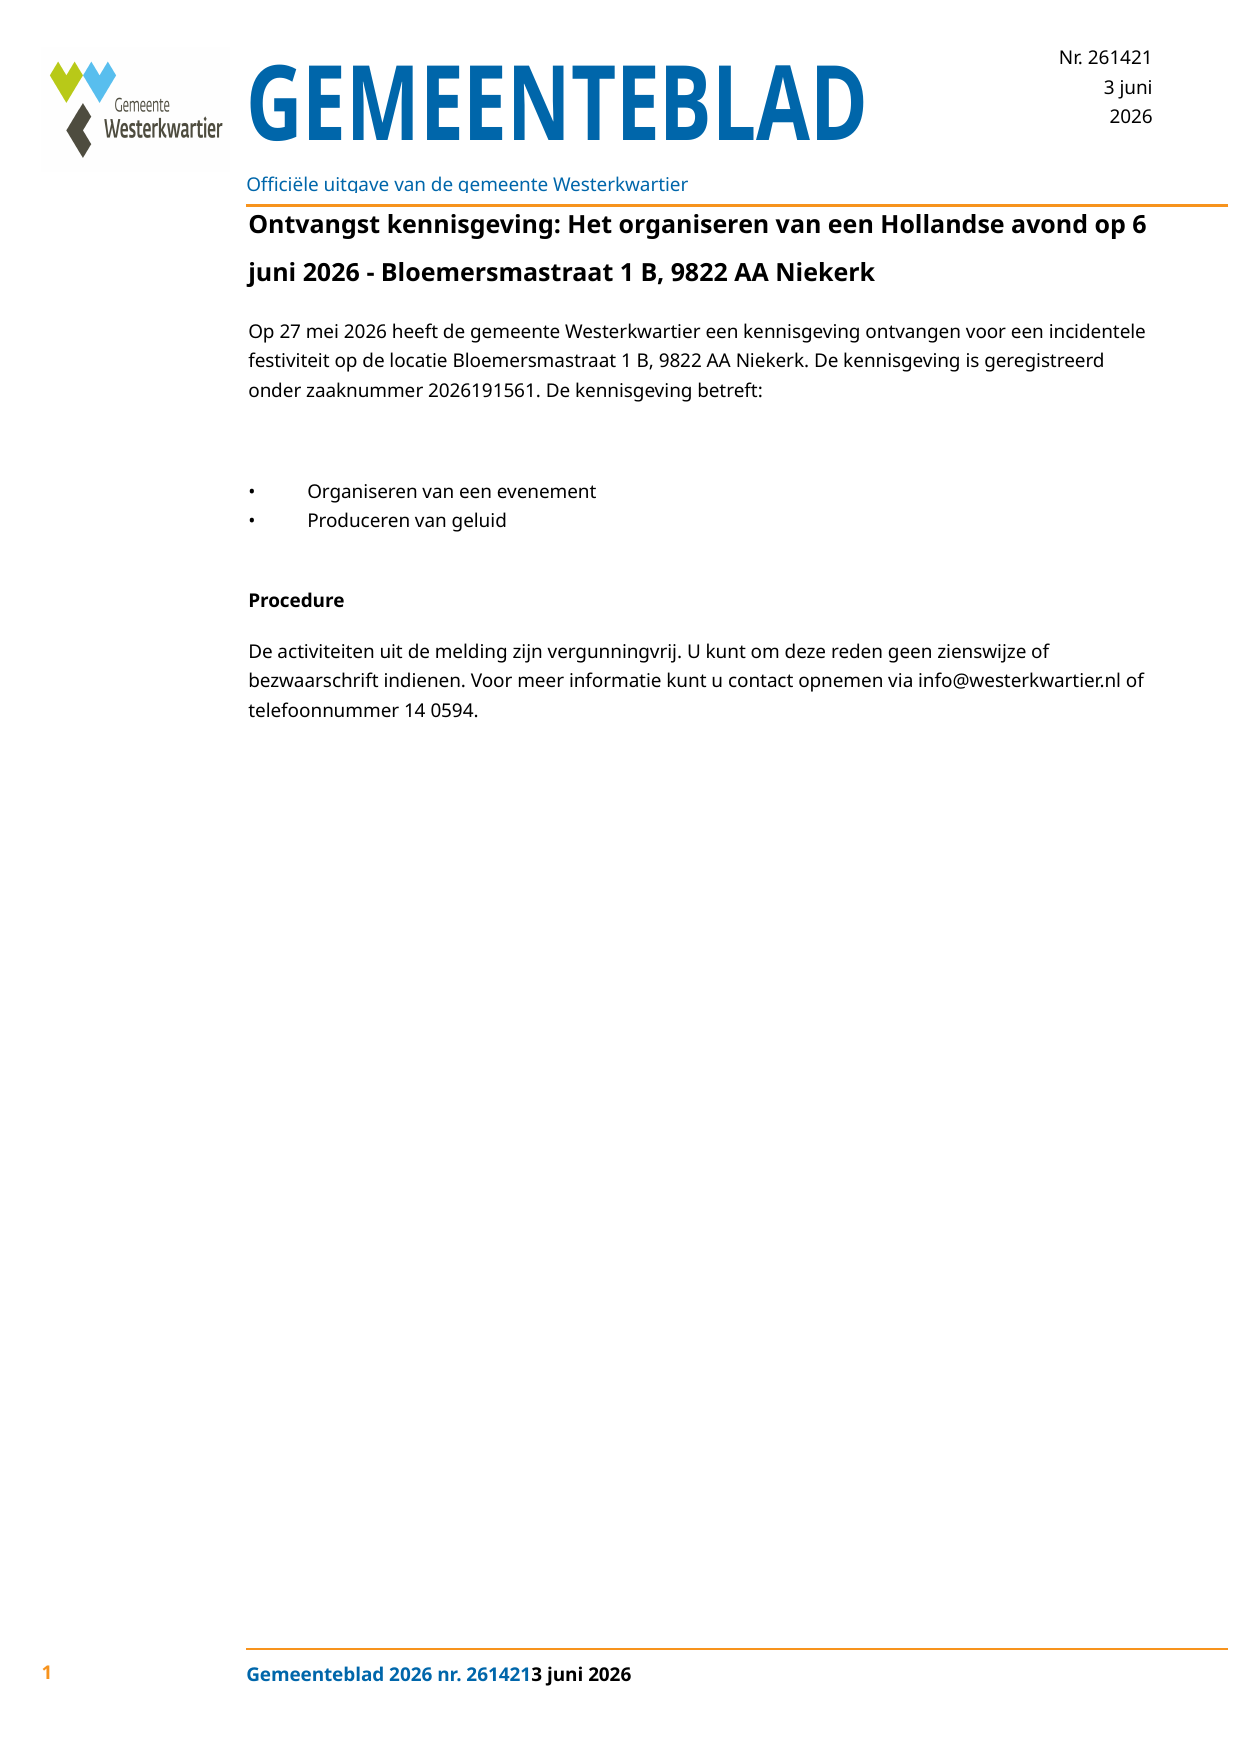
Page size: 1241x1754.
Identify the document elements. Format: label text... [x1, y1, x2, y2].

text Op 27 mei 2026 heeft de gemeente Westerkwartier een kennisgeving ontvangen voor een incidentele festiviteit op de locatie Bloemersmastraat 1 B, 9822 AA Niekerk. De kennisgeving is geregistreerd onder zaaknummer 2026191561. De kennisgeving betreft: [248, 318, 1152, 403]
picture [41, 47, 231, 172]
text Ontvangst kennisgeving: Het organiseren van een Hollandse avond op 6 juni 2026 - Bloemersmastraat 1 B, 9822 AA Niekerk [248, 207, 1152, 288]
list Organiseren van een evenement [248, 478, 1152, 504]
text Procedure [248, 587, 1152, 613]
text De activiteiten uit de melding zijn vergunningvrij. U kunt om deze reden geen zienswijze of bezwaarschrift indienen. Voor meer informatie kunt u contact opnemen via info@westerkwartier.nl of telefoonnummer 14 0594. [248, 638, 1152, 723]
list Produceren van geluid [248, 507, 1152, 533]
